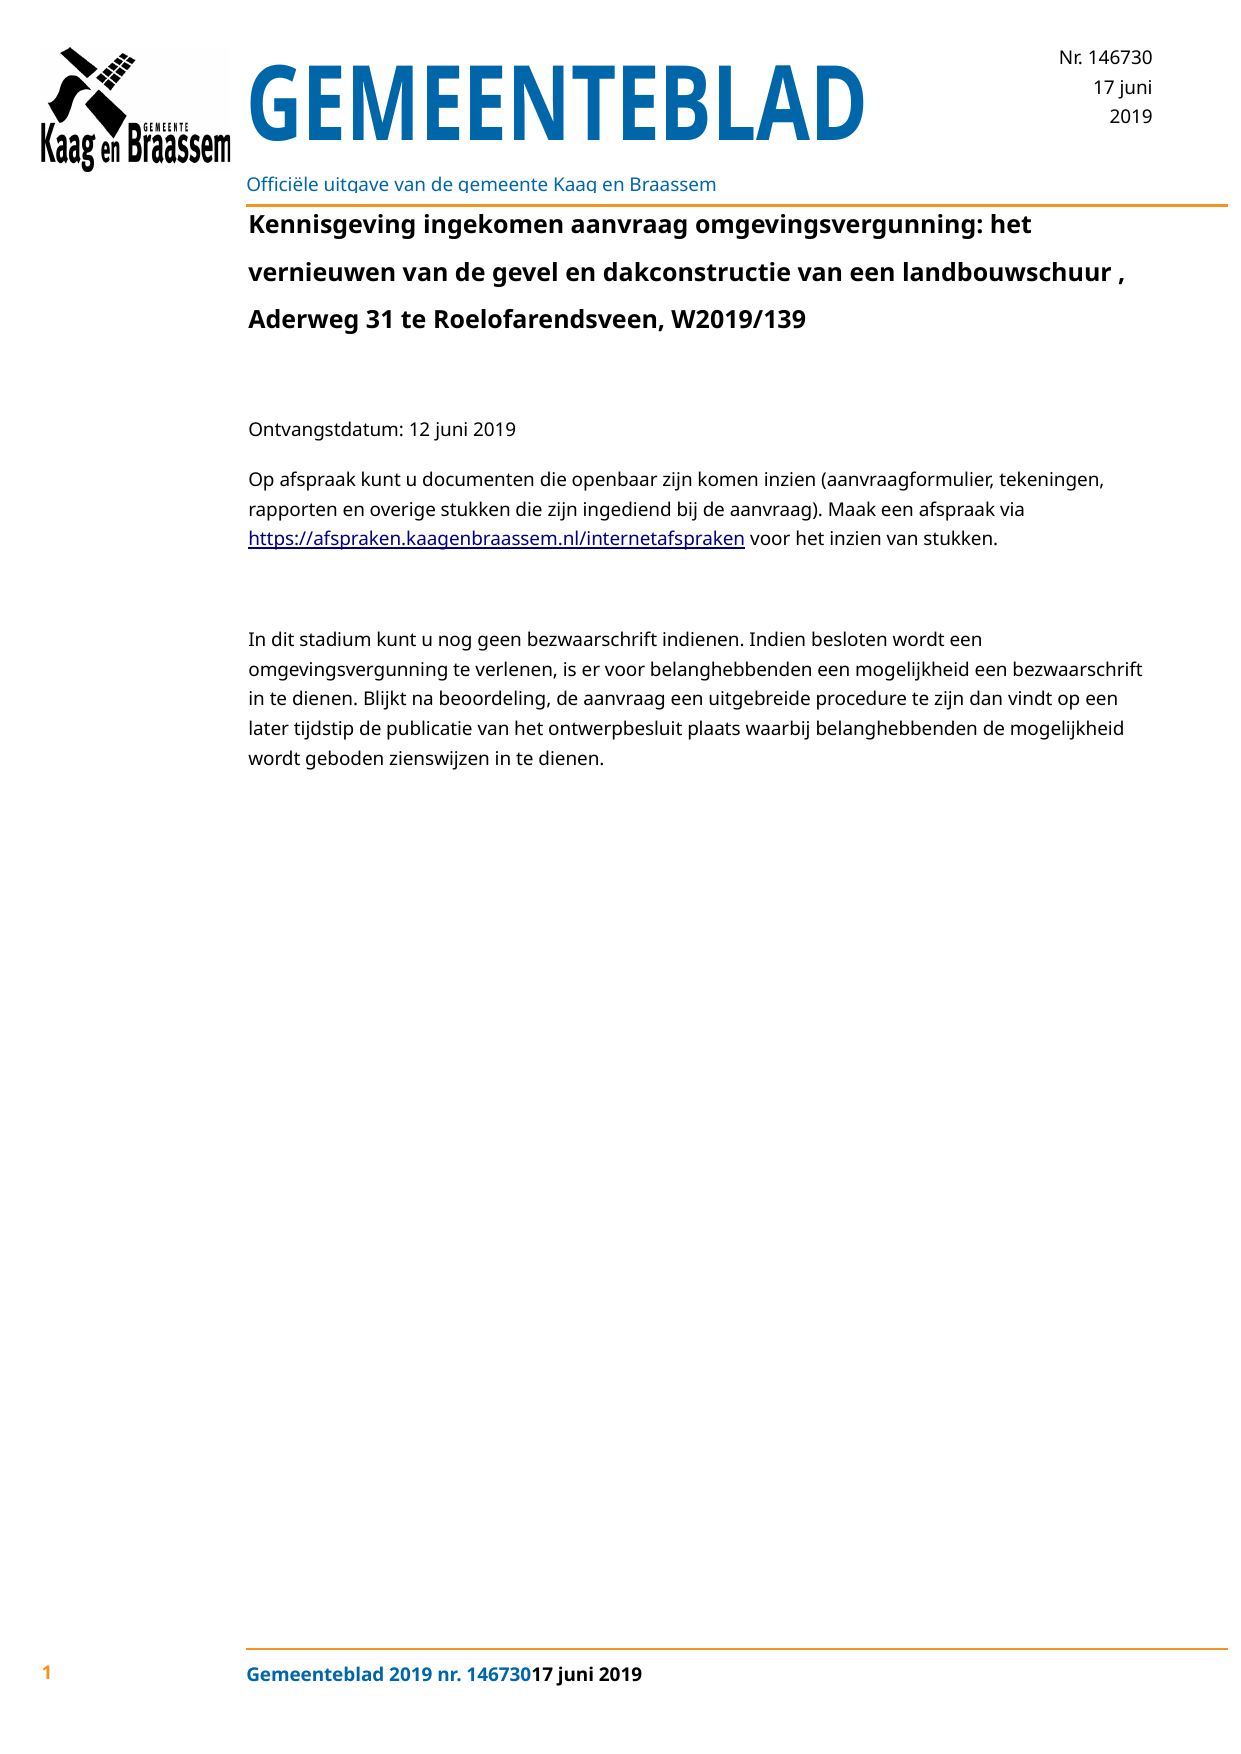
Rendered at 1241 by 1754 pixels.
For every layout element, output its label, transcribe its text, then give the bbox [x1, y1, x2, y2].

text Op afspraak kunt u documenten die openbaar zijn komen inzien (aanvraagformulier, tekeningen, rapporten en overige stukken die zijn ingediend bij de aanvraag). Maak een afspraak via https://afspraken.kaagenbraassem.nl/internetafspraken voor het inzien van stukken. [248, 466, 1152, 551]
text Ontvangstdatum: 12 juni 2019 [248, 416, 1152, 442]
picture [41, 47, 231, 172]
text In dit stadium kunt u nog geen bezwaarschrift indienen. Indien besloten wordt een omgevingsvergunning te verlenen, is er voor belanghebbenden een mogelijkheid een bezwaarschrift in te dienen. Blijkt na beoordeling, de aanvraag een uitgebreide procedure te zijn dan vindt op een later tijdstip de publicatie van het ontwerpbesluit plaats waarbij belanghebbenden de mogelijkheid wordt geboden zienswijzen in te dienen. [248, 626, 1152, 770]
text Kennisgeving ingekomen aanvraag omgevingsvergunning: het vernieuwen van de gevel en dakconstructie van een landbouwschuur , Aderweg 31 te Roelofarendsveen, W2019/139 [248, 207, 1152, 336]
